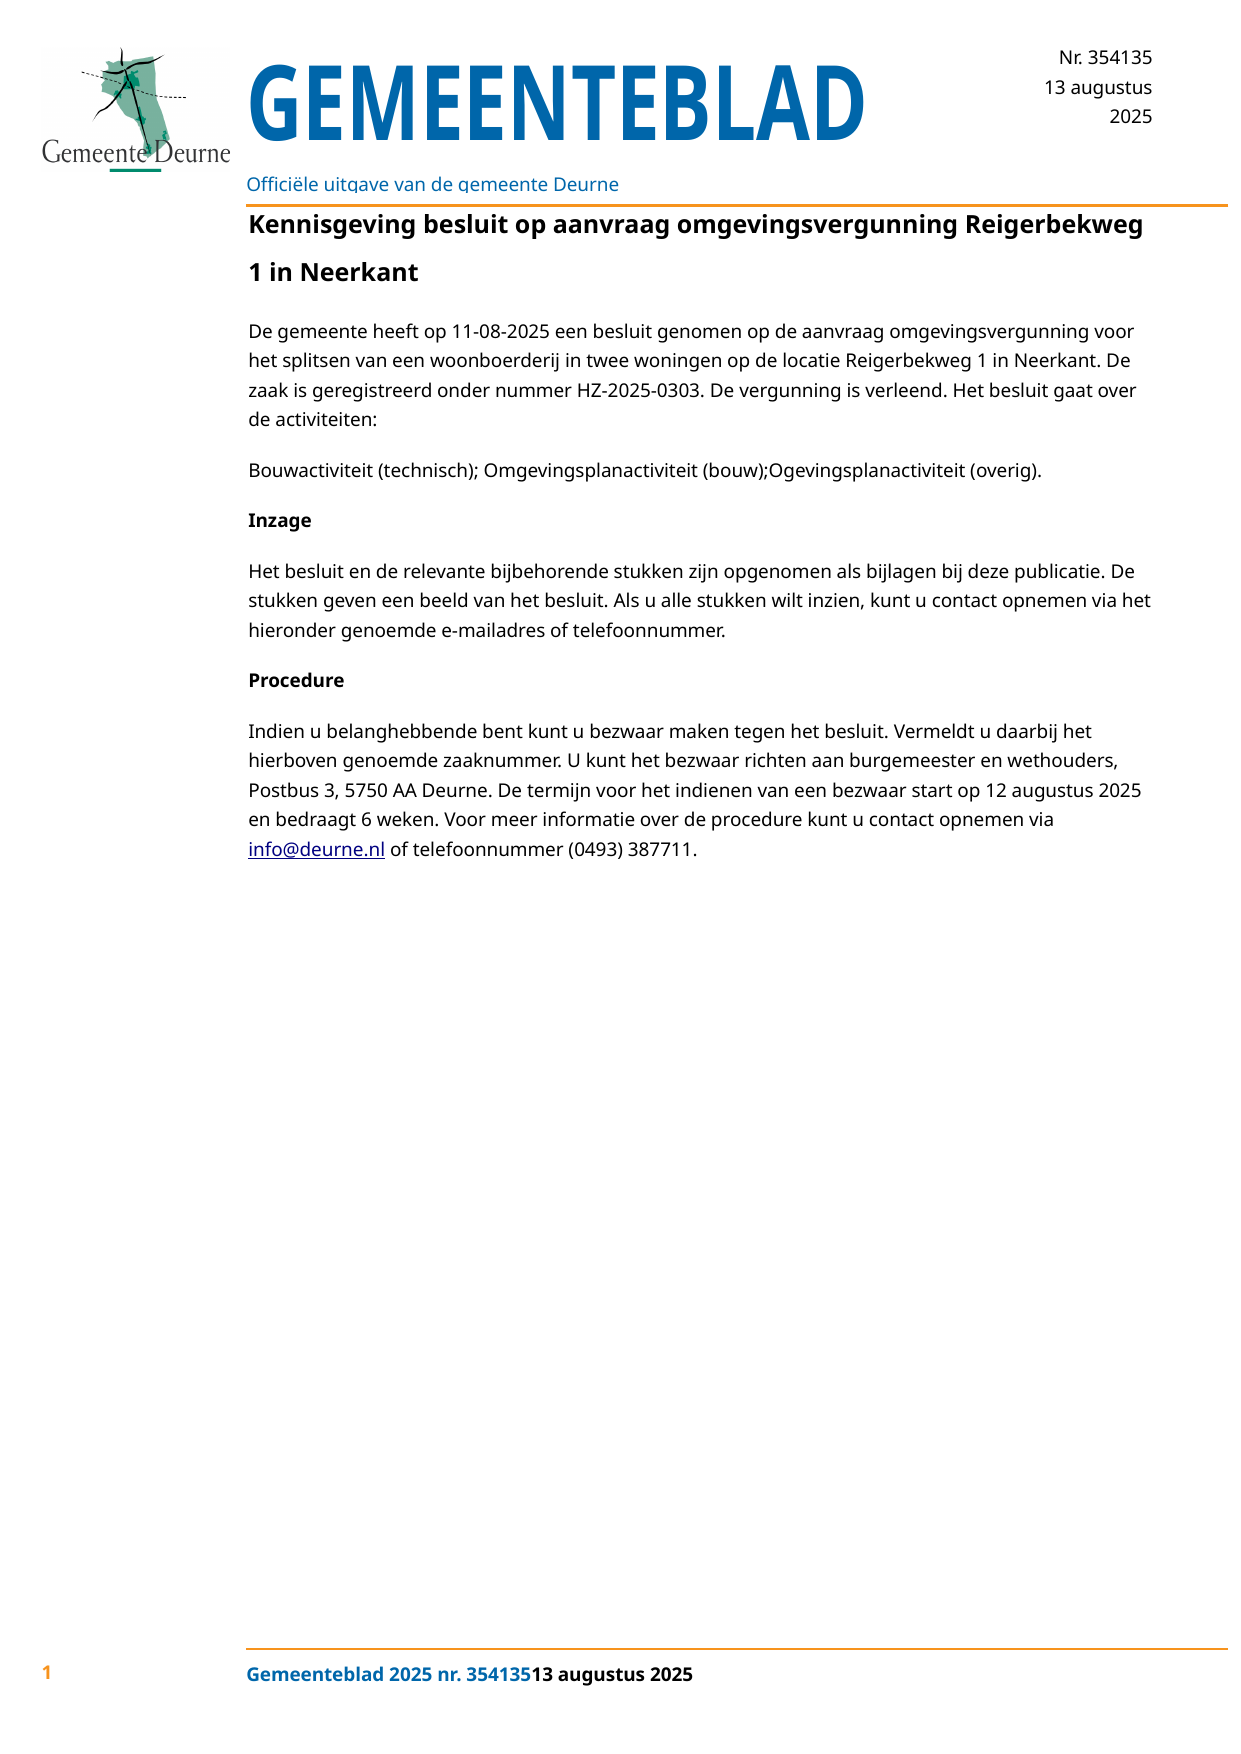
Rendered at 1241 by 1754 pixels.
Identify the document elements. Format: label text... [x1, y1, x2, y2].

text Indien u belanghebbende bent kunt u bezwaar maken tegen het besluit. Vermeldt u daarbij het hierboven genoemde zaaknummer. U kunt het bezwaar richten aan burgemeester en wethouders, Postbus 3, 5750 AA Deurne. De termijn voor het indienen van een bezwaar start op 12 augustus 2025 en bedraagt 6 weken. Voor meer informatie over de procedure kunt u contact opnemen via info@deurne.nl of telefoonnummer (0493) 387711. [248, 718, 1152, 862]
text Kennisgeving besluit op aanvraag omgevingsvergunning Reigerbekweg 1 in Neerkant [248, 207, 1152, 288]
text Bouwactiviteit (technisch); Omgevingsplanactiviteit (bouw);Ogevingsplanactiviteit (overig). [248, 457, 1152, 483]
text De gemeente heeft op 11-08-2025 een besluit genomen op de aanvraag omgevingsvergunning voor het splitsen van een woonboerderij in twee woningen op de locatie Reigerbekweg 1 in Neerkant. De zaak is geregistreerd onder nummer HZ-2025-0303. De vergunning is verleend. Het besluit gaat over de activiteiten: [248, 318, 1152, 432]
picture [41, 47, 231, 172]
text Procedure [248, 667, 1152, 693]
text Inzage [248, 507, 1152, 533]
text Het besluit en de relevante bijbehorende stukken zijn opgenomen als bijlagen bij deze publicatie. De stukken geven een beeld van het besluit. Als u alle stukken wilt inzien, kunt u contact opnemen via het hieronder genoemde e-mailadres of telefoonnummer. [248, 558, 1152, 643]
